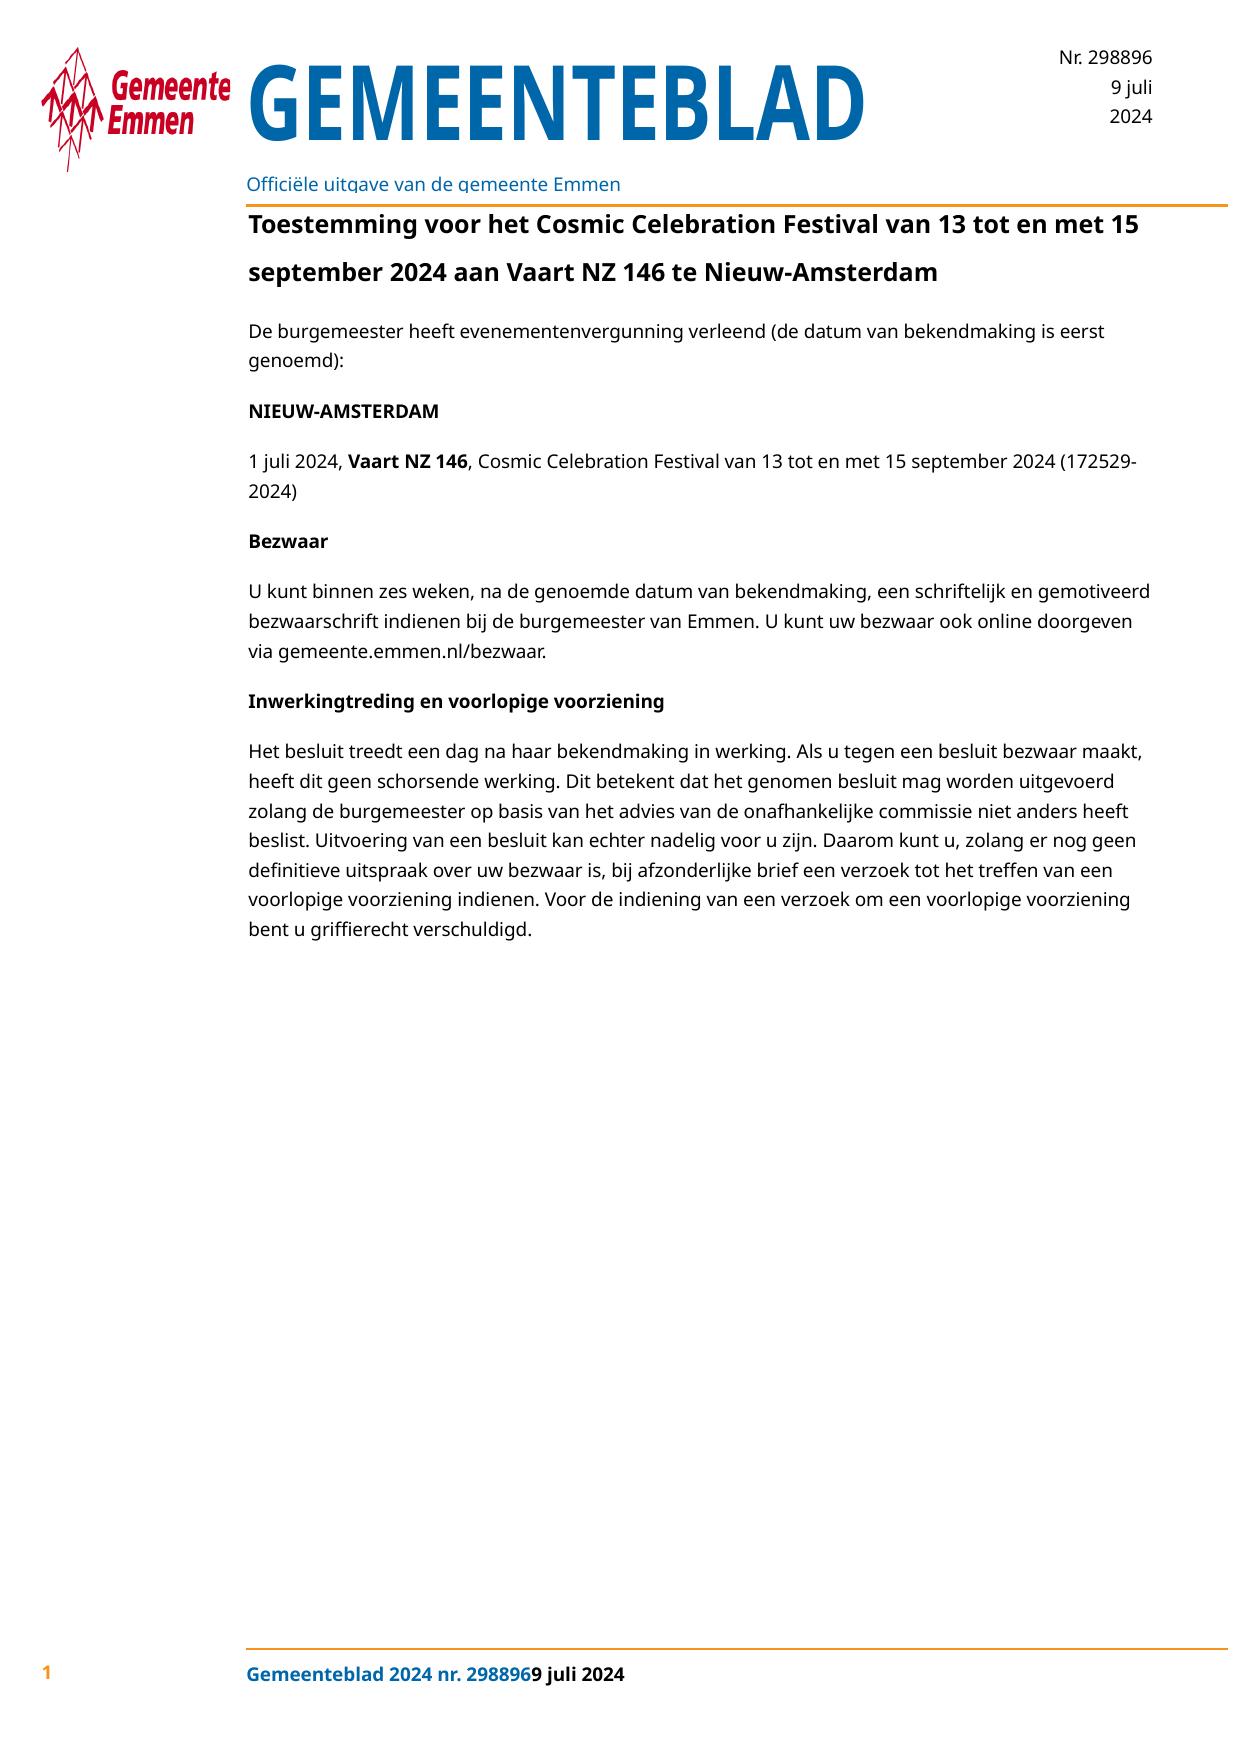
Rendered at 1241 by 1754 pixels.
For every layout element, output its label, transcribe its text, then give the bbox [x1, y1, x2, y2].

text Het besluit treedt een dag na haar bekendmaking in werking. Als u tegen een besluit bezwaar maakt, heeft dit geen schorsende werking. Dit betekent dat het genomen besluit mag worden uitgevoerd zolang de burgemeester op basis van het advies van de onafhankelijke commissie niet anders heeft beslist. Uitvoering van een besluit kan echter nadelig voor u zijn. Daarom kunt u, zolang er nog geen definitieve uitspraak over uw bezwaar is, bij afzonderlijke brief een verzoek tot het treffen van een voorlopige voorziening indienen. Voor de indiening van een verzoek om een voorlopige voorziening bent u griffierecht verschuldigd. [248, 739, 1152, 942]
text Bezwaar [248, 528, 1152, 554]
text 1 juli 2024, Vaart NZ 146, Cosmic Celebration Festival van 13 tot en met 15 september 2024 (172529-2024) [248, 448, 1152, 504]
text NIEUW-AMSTERDAM [248, 398, 1152, 424]
picture [41, 47, 231, 172]
text De burgemeester heeft evenementenvergunning verleend (de datum van bekendmaking is eerst genoemd): [248, 318, 1152, 373]
text U kunt binnen zes weken, na de genoemde datum van bekendmaking, een schriftelijk en gemotiveerd bezwaarschrift indienen bij de burgemeester van Emmen. U kunt uw bezwaar ook online doorgeven via gemeente.emmen.nl/bezwaar. [248, 579, 1152, 664]
text Toestemming voor het Cosmic Celebration Festival van 13 tot en met 15 september 2024 aan Vaart NZ 146 te Nieuw-Amsterdam [248, 207, 1152, 288]
text Inwerkingtreding en voorlopige voorziening [248, 688, 1152, 714]
